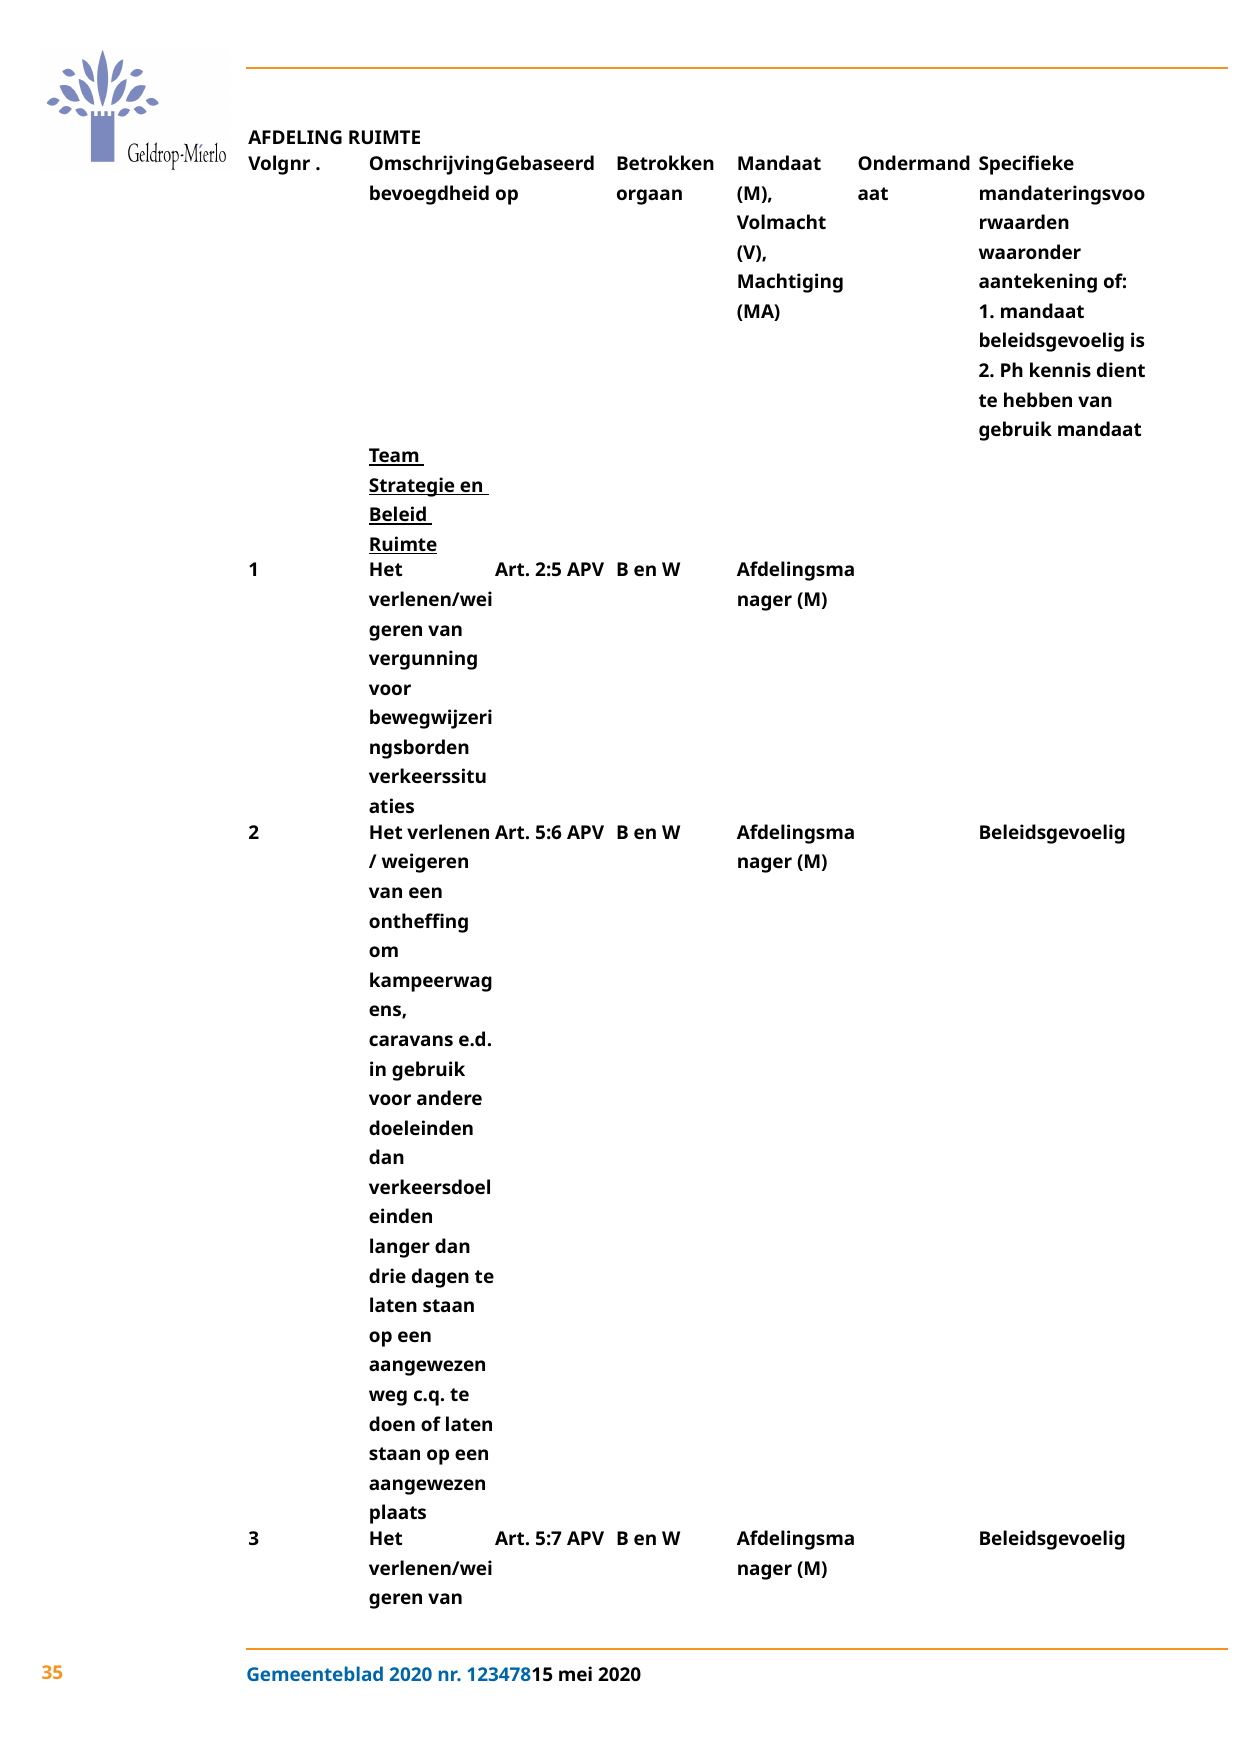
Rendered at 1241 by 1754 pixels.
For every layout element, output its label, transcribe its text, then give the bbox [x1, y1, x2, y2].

table_cell [858, 1525, 978, 1610]
table_cell Beleidsgevoelig [978, 1525, 1152, 1610]
table_cell [616, 442, 737, 557]
table_cell 3 [248, 1525, 369, 1610]
table_cell [858, 442, 978, 557]
table_cell Omschrijving bevoegdheid [369, 150, 495, 442]
table_cell Ondermandaat [858, 150, 978, 442]
table_cell B en W [616, 819, 737, 1525]
table_cell [858, 819, 978, 1525]
table_cell [737, 442, 857, 557]
table_cell Mandaat (M), Volmacht (V), Machtiging (MA) [737, 150, 857, 442]
table_cell Specifieke mandateringsvoorwaarden waaronder aantekening of: 1. mandaat beleidsgevoelig is 2. Ph kennis dient te hebben van gebruik mandaat [978, 150, 1152, 442]
table_cell Volgnr . [248, 150, 369, 442]
table_cell [495, 442, 616, 557]
table_cell [858, 557, 978, 819]
table_cell Beleidsgevoelig [978, 819, 1152, 1525]
table_cell 1 [248, 557, 369, 819]
table_cell Het verlenen / weigeren van een ontheffing om kampeerwagens, caravans e.d. in gebruik voor andere doeleinden dan verkeersdoeleinden langer dan drie dagen te laten staan op een aangewezen weg c.q. te doen of laten staan op een aangewezen plaats [369, 819, 495, 1525]
table_cell B en W [616, 557, 737, 819]
table_cell [248, 442, 369, 557]
table_cell Gebaseerd op [495, 150, 616, 442]
table_cell Art. 5:7 APV [495, 1525, 616, 1610]
table_cell Het verlenen/weigeren van [369, 1525, 495, 1610]
picture [41, 47, 231, 172]
table_cell Afdelingsmanager (M) [737, 557, 857, 819]
table_cell Het verlenen/weigeren van vergunning voor bewegwijzeringsborden verkeerssituaties [369, 557, 495, 819]
table_cell Art. 5:6 APV [495, 819, 616, 1525]
table_cell 2 [248, 819, 369, 1525]
table_cell Art. 2:5 APV [495, 557, 616, 819]
table_cell Team Strategie en Beleid Ruimte [369, 442, 495, 557]
table_cell Afdelingsmanager (M) [737, 819, 857, 1525]
table_header AFDELING RUIMTE [248, 125, 1152, 150]
table_cell B en W [616, 1525, 737, 1610]
table_cell Betrokken orgaan [616, 150, 737, 442]
table_cell Afdelingsmanager (M) [737, 1525, 857, 1610]
table_cell [978, 557, 1152, 819]
table_cell [978, 442, 1152, 557]
